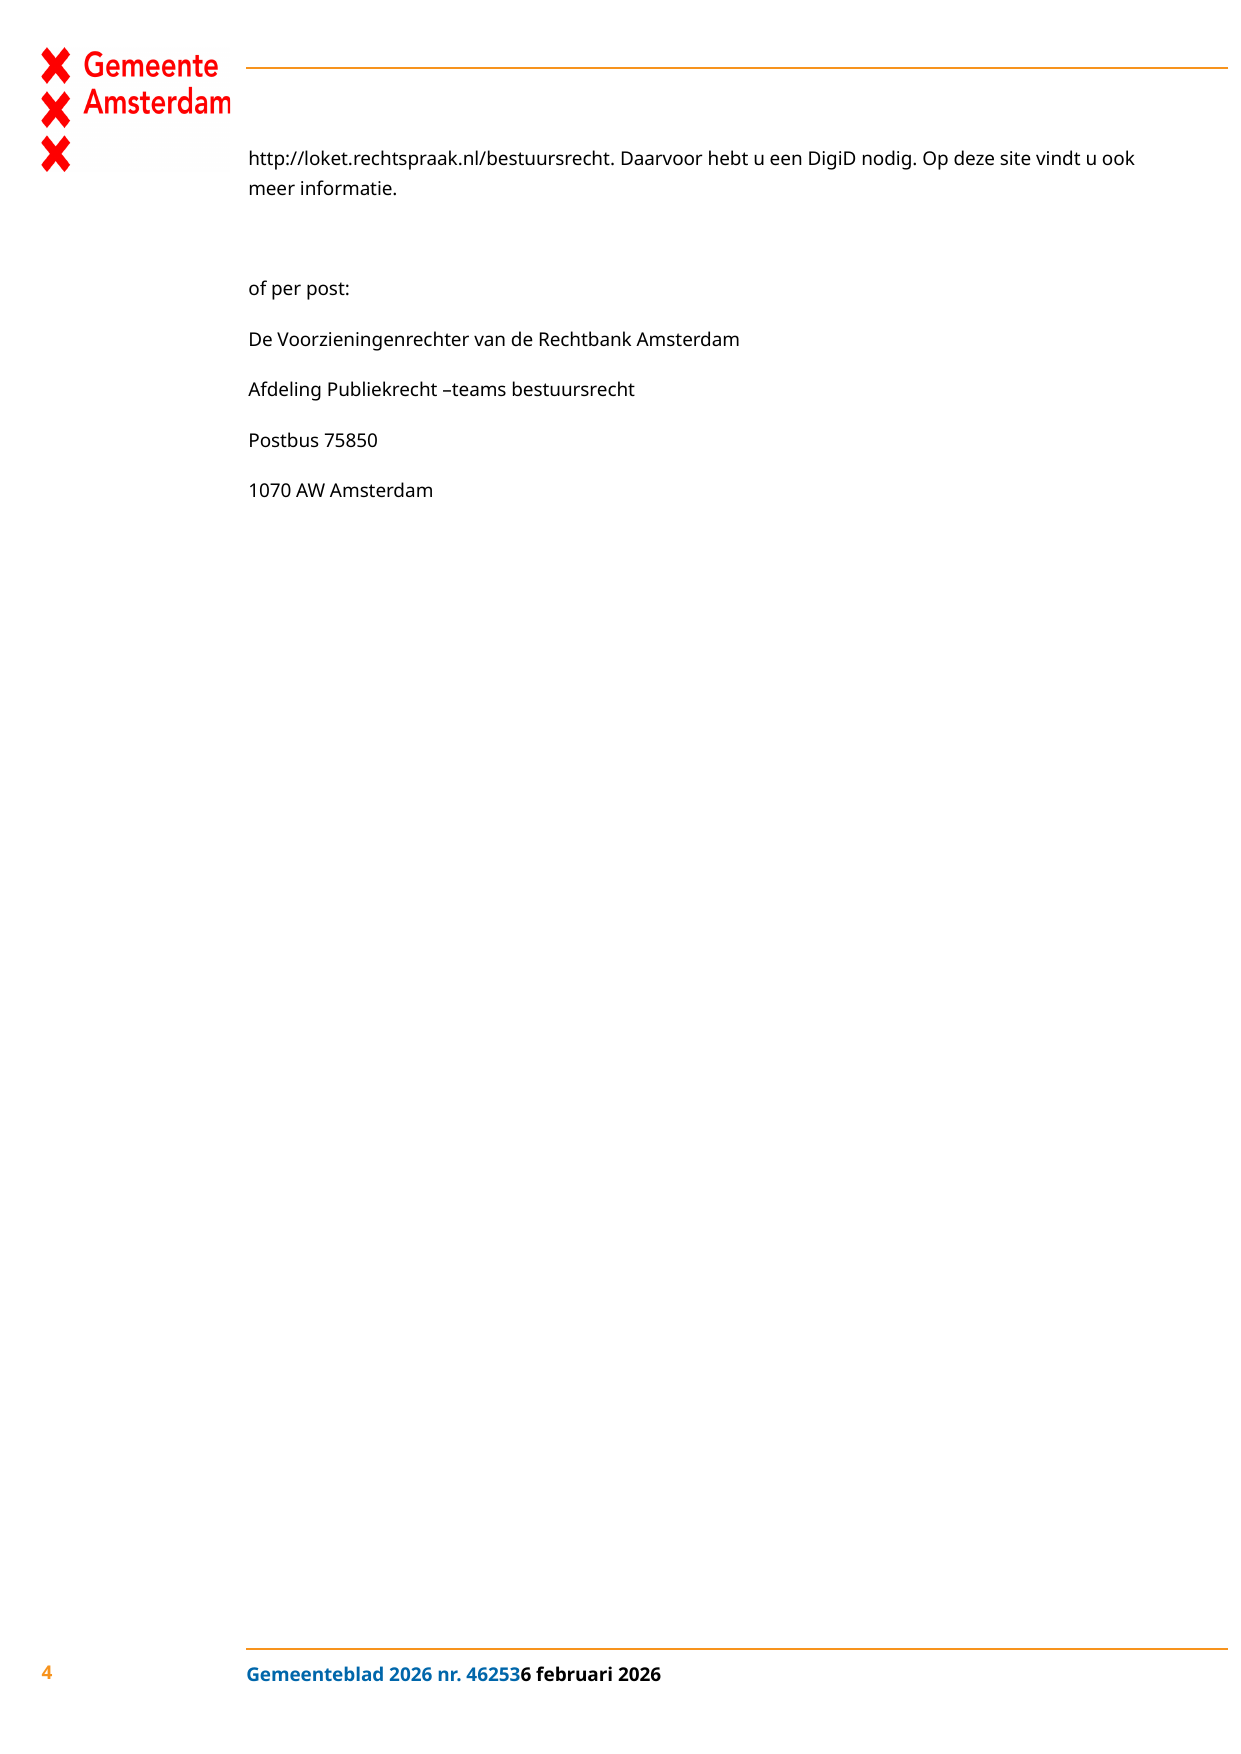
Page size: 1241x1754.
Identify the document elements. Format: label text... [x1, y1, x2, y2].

text of per post: [248, 276, 1152, 301]
text http://loket.rechtspraak.nl/bestuursrecht. Daarvoor hebt u een DigiD nodig. Op deze site vindt u ook meer informatie. [248, 145, 1152, 201]
picture [41, 47, 231, 172]
text 1070 AW Amsterdam [248, 477, 1152, 503]
text Postbus 75850 [248, 427, 1152, 453]
text De Voorzieningenrechter van de Rechtbank Amsterdam [248, 326, 1152, 352]
text Afdeling Publiekrecht –teams bestuursrecht [248, 376, 1152, 402]
